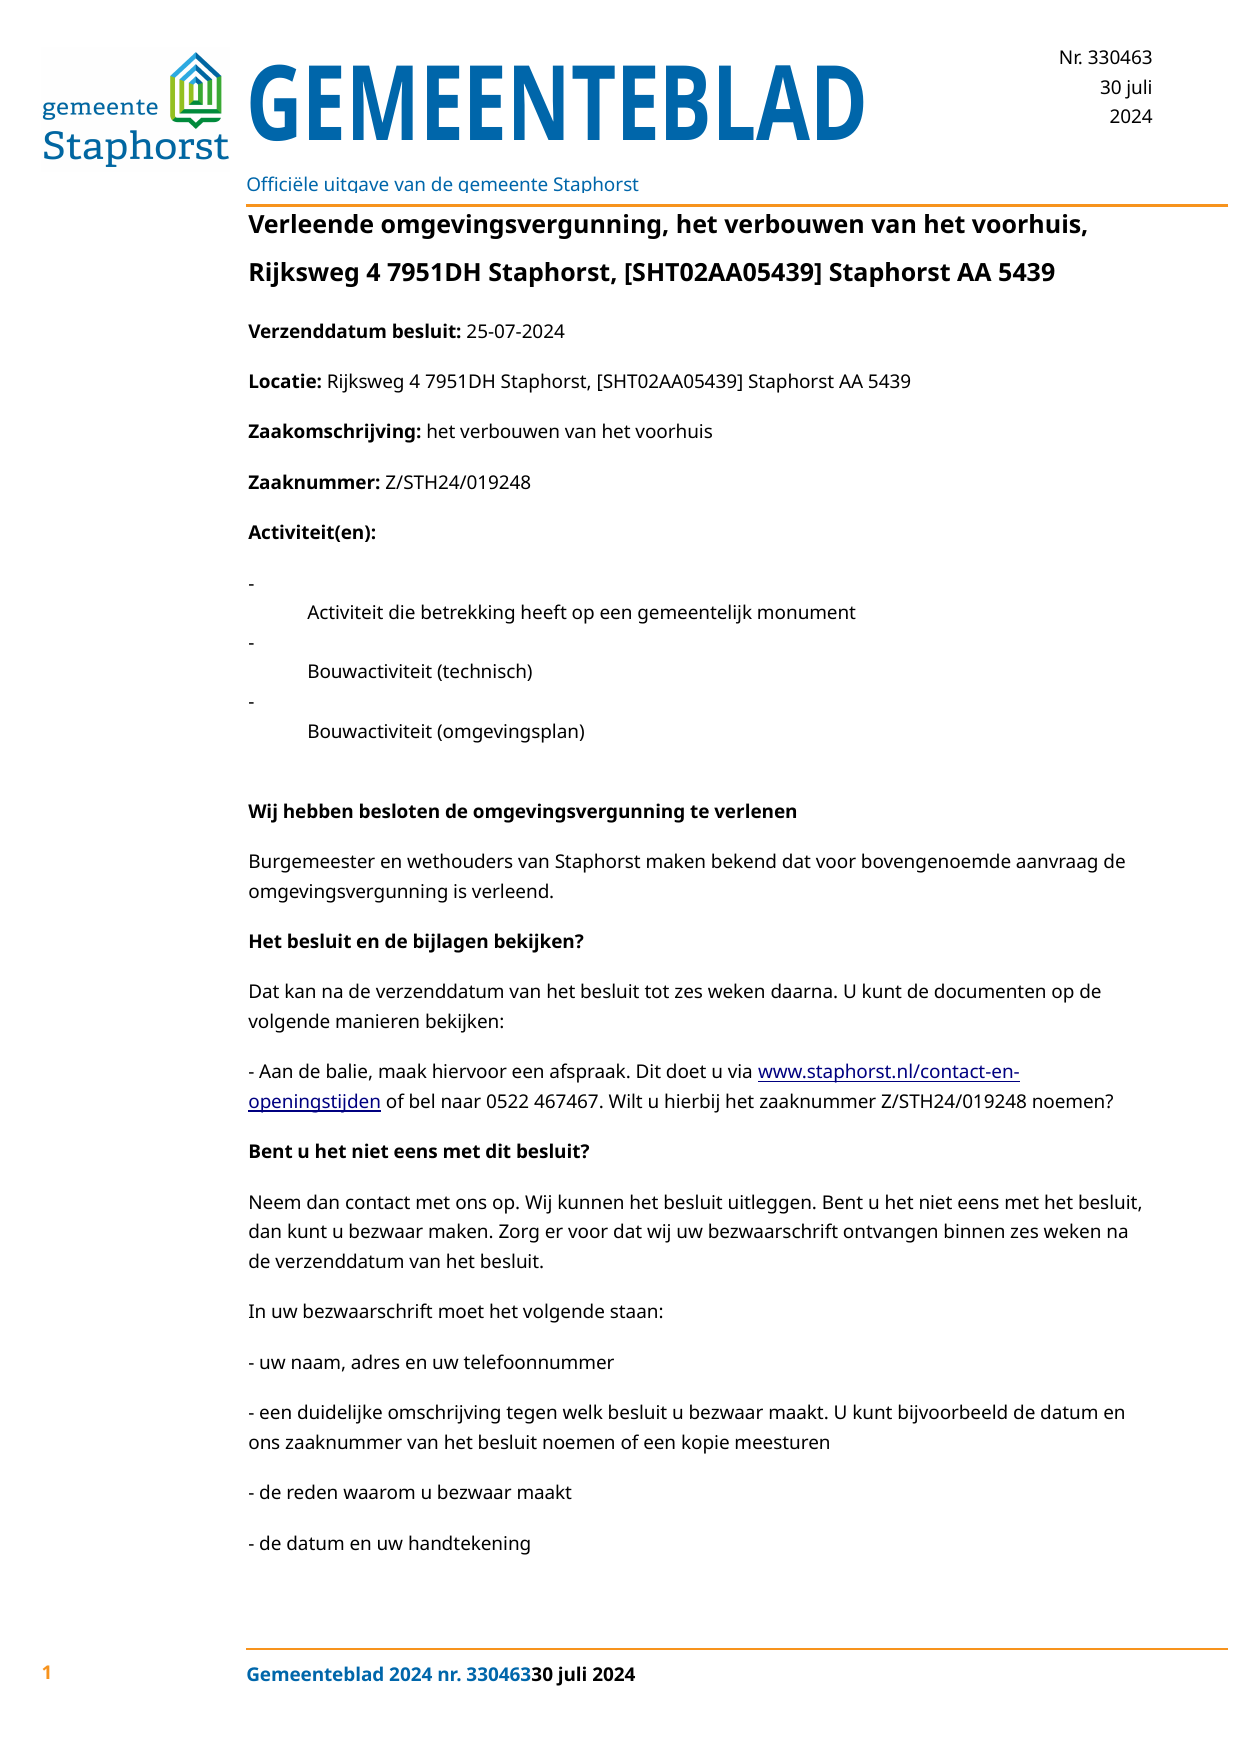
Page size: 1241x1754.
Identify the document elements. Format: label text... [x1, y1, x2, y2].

text Verleende omgevingsvergunning, het verbouwen van het voorhuis, Rijksweg 4 7951DH Staphorst, [SHT02AA05439] Staphorst AA 5439 [248, 207, 1152, 288]
list Activiteit die betrekking heeft op een gemeentelijk monument [248, 599, 1152, 625]
text Neem dan contact met ons op. Wij kunnen het besluit uitleggen. Bent u het niet eens met het besluit, dan kunt u bezwaar maken. Zorg er voor dat wij uw bezwaarschrift ontvangen binnen zes weken na de verzenddatum van het besluit. [248, 1189, 1152, 1274]
text Zaaknummer: Z/STH24/019248 [248, 469, 1152, 495]
list Bouwactiviteit (technisch) [248, 659, 1152, 684]
text Verzenddatum besluit: 25-07-2024 [248, 318, 1152, 344]
text Zaakomschrijving: het verbouwen van het voorhuis [248, 419, 1152, 444]
text Locatie: Rijksweg 4 7951DH Staphorst, [SHT02AA05439] Staphorst AA 5439 [248, 368, 1152, 394]
text Burgemeester en wethouders van Staphorst maken bekend dat voor bovengenoemde aanvraag de omgevingsvergunning is verleend. [248, 848, 1152, 904]
text - Aan de balie, maak hiervoor een afspraak. Dit doet u via www.staphorst.nl/contact-en-openingstijden of bel naar 0522 467467. Wilt u hierbij het zaaknummer Z/STH24/019248 noemen? [248, 1059, 1152, 1114]
text - uw naam, adres en uw telefoonnummer [248, 1349, 1152, 1375]
picture [41, 47, 231, 172]
text Bent u het niet eens met dit besluit? [248, 1139, 1152, 1164]
list Bouwactiviteit (omgevingsplan) [248, 718, 1152, 744]
text - de datum en uw handtekening [248, 1530, 1152, 1556]
text Het besluit en de bijlagen bekijken? [248, 928, 1152, 954]
text Wij hebben besloten de omgevingsvergunning te verlenen [248, 798, 1152, 824]
text - een duidelijke omschrijving tegen welk besluit u bezwaar maakt. U kunt bijvoorbeeld de datum en ons zaaknummer van het besluit noemen of een kopie meesturen [248, 1399, 1152, 1455]
text Dat kan na de verzenddatum van het besluit tot zes weken daarna. U kunt de documenten op de volgende manieren bekijken: [248, 979, 1152, 1034]
text - de reden waarom u bezwaar maakt [248, 1479, 1152, 1505]
text Activiteit(en): [248, 519, 1152, 545]
text In uw bezwaarschrift moet het volgende staan: [248, 1299, 1152, 1324]
